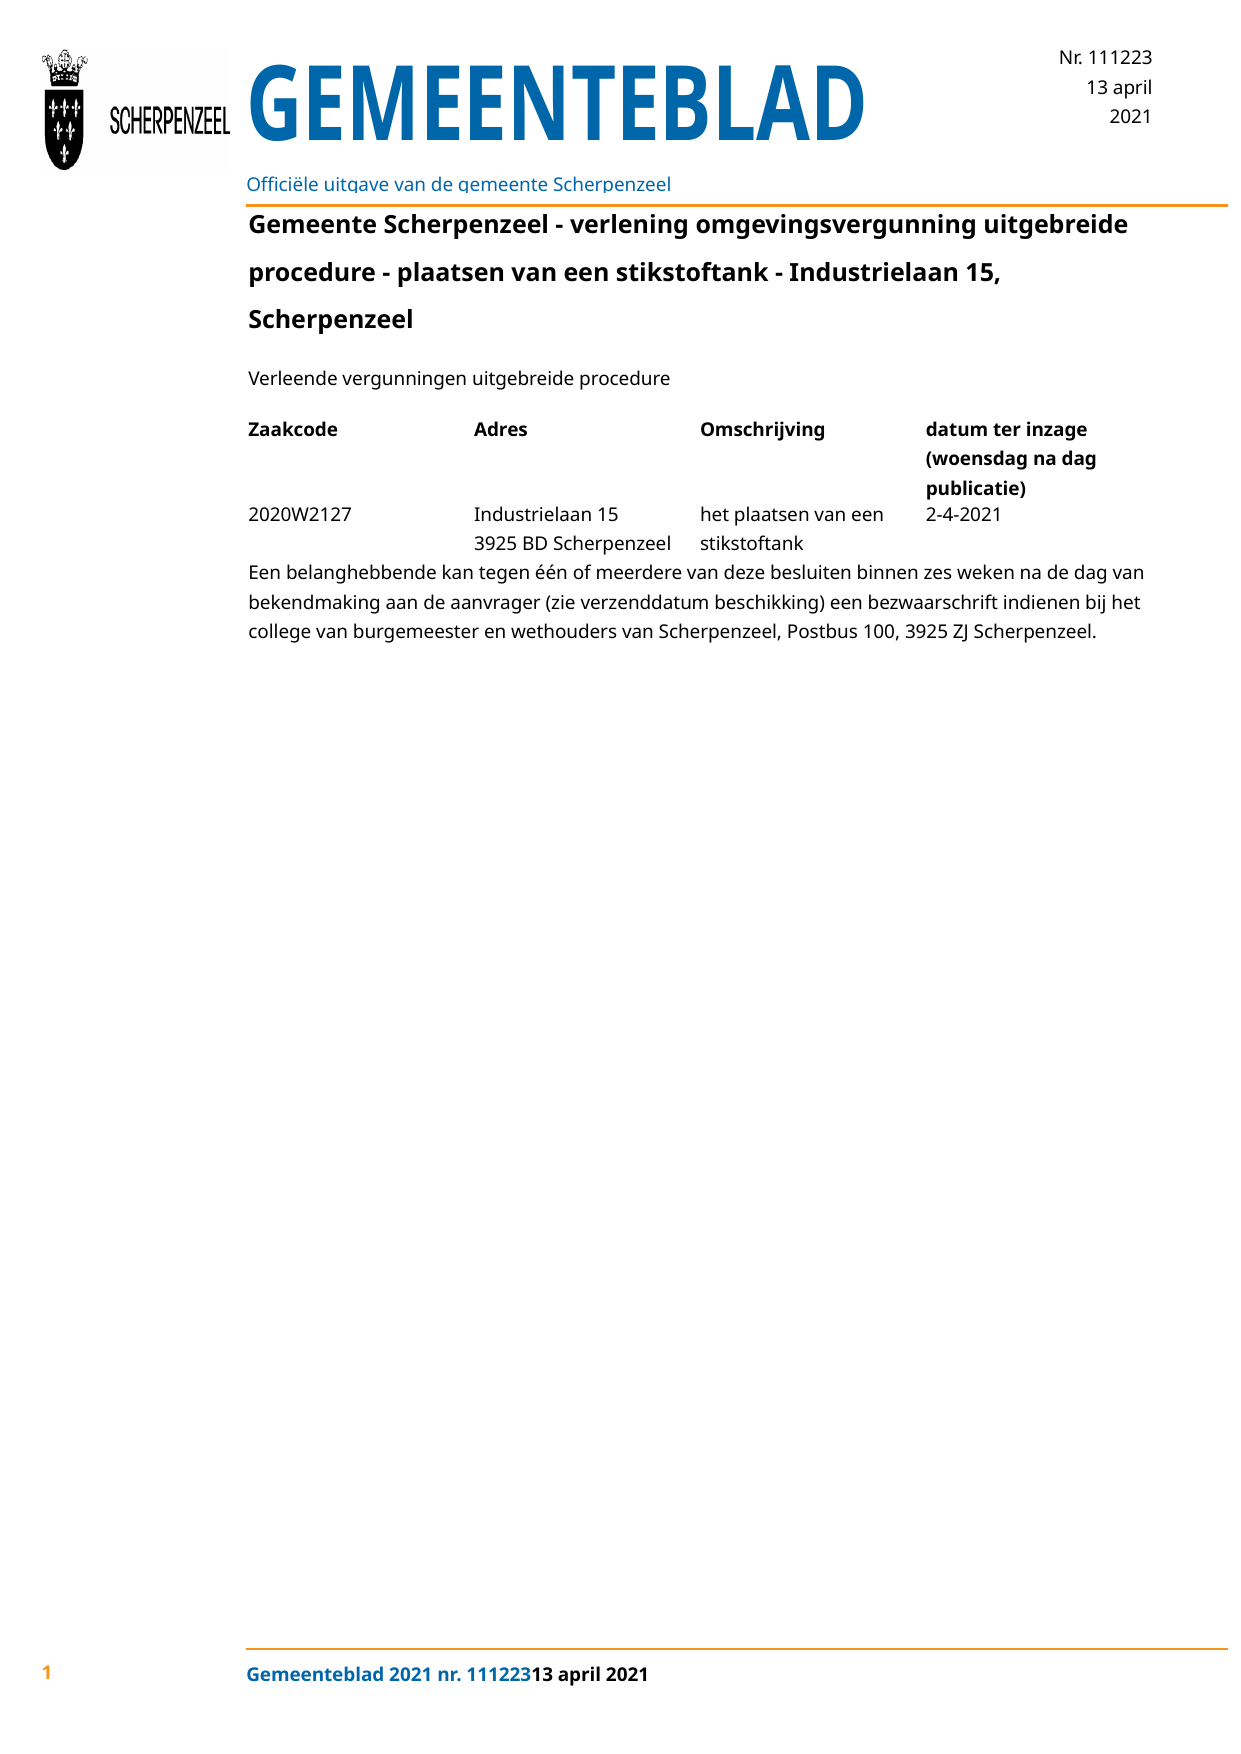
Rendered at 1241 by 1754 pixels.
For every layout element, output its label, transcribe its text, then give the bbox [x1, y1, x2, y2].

table_header Omschrijving [700, 416, 926, 501]
text Gemeente Scherpenzeel - verlening omgevingsvergunning uitgebreide procedure - plaatsen van een stikstoftank - Industrielaan 15, Scherpenzeel [248, 207, 1152, 336]
table_cell Industrielaan 15 3925 BD Scherpenzeel [474, 501, 700, 556]
table_cell het plaatsen van een stikstoftank [700, 501, 926, 556]
table_header datum ter inzage (woensdag na dag publicatie) [926, 416, 1152, 501]
table_header Adres [474, 416, 700, 501]
text Verleende vergunningen uitgebreide procedure [248, 366, 1152, 391]
table_cell 2020W2127 [248, 501, 474, 556]
picture [41, 47, 231, 172]
table_header Zaakcode [248, 416, 474, 501]
text Een belanghebbende kan tegen één of meerdere van deze besluiten binnen zes weken na de dag van bekendmaking aan de aanvrager (zie verzenddatum beschikking) een bezwaarschrift indienen bij het college van burgemeester en wethouders van Scherpenzeel, Postbus 100, 3925 ZJ Scherpenzeel. [248, 559, 1152, 644]
table_cell 2-4-2021 [926, 501, 1152, 556]
